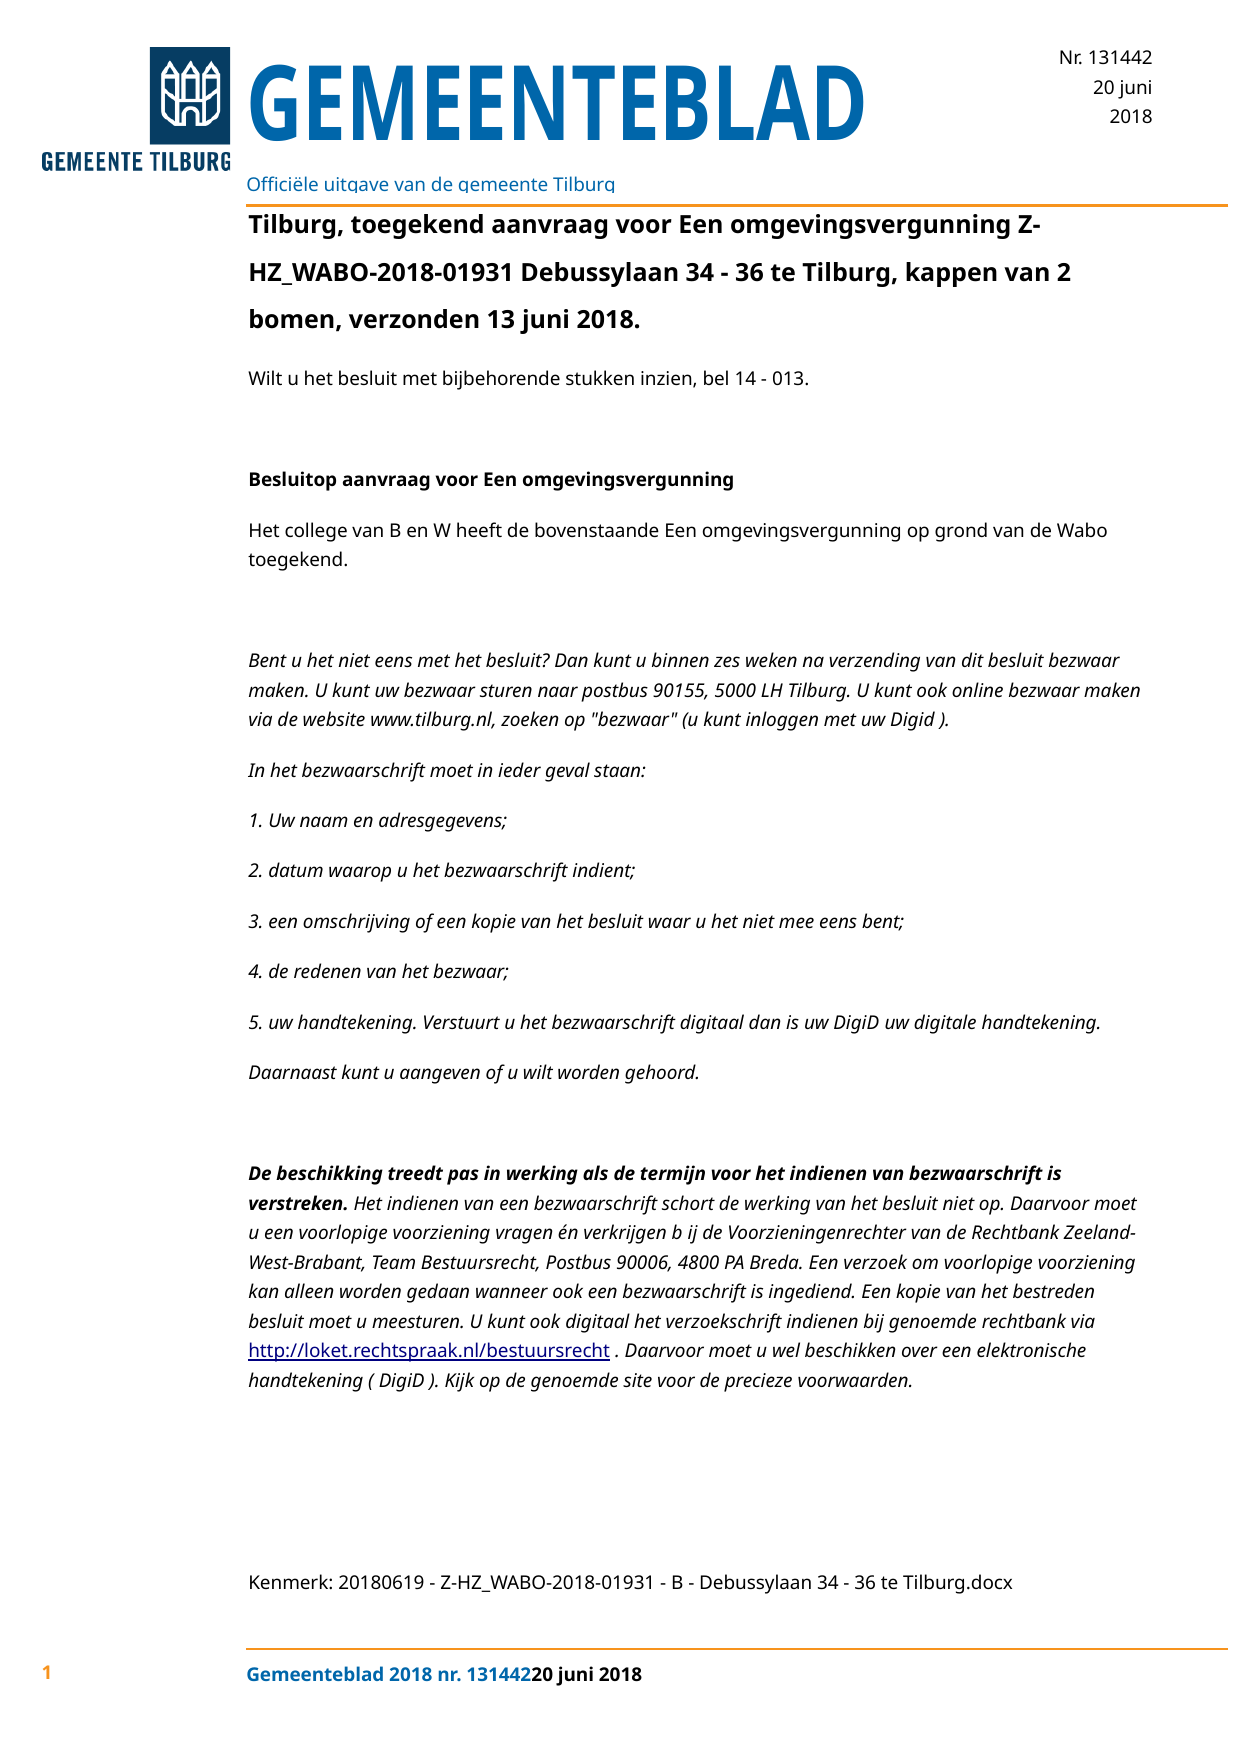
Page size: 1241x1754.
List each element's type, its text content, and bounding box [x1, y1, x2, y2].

text Het college van B en W heeft de bovenstaande Een omgevingsvergunning op grond van de Wabo toegekend. [248, 517, 1152, 572]
text De beschikking treedt pas in werking als de termijn voor het indienen van bezwaarschrift is verstreken. Het indienen van een bezwaarschrift schort de werking van het besluit niet op. Daarvoor moet u een voorlopige voorziening vragen én verkrijgen b ij de Voorzieningenrechter van de Rechtbank Zeeland-West-Brabant, Team Bestuursrecht, Postbus 90006, 4800 PA Breda. Een verzoek om voorlopige voorziening kan alleen worden gedaan wanneer ook een bezwaarschrift is ingediend. Een kopie van het bestreden besluit moet u meesturen. U kunt ook digitaal het verzoekschrift indienen bij genoemde rechtbank via http://loket.rechtspraak.nl/bestuursrecht . Daarvoor moet u wel beschikken over een elektronische handtekening ( DigiD ). Kijk op de genoemde site voor de precieze voorwaarden. [248, 1160, 1152, 1393]
text 1. Uw naam en adresgegevens; [248, 807, 1152, 833]
text 5. uw handtekening. Verstuurt u het bezwaarschrift digitaal dan is uw DigiD uw digitale handtekening. [248, 1009, 1152, 1034]
text 3. een omschrijving of een kopie van het besluit waar u het niet mee eens bent; [248, 908, 1152, 934]
picture [41, 47, 231, 172]
text Daarnaast kunt u aangeven of u wilt worden gehoord. [248, 1059, 1152, 1085]
text In het bezwaarschrift moet in ieder geval staan: [248, 757, 1152, 782]
text Kenmerk: 20180619 - Z-HZ_WABO-2018-01931 - B - Debussylaan 34 - 36 te Tilburg.docx [248, 1569, 1152, 1594]
text Wilt u het besluit met bijbehorende stukken inzien, bel 14 - 013. [248, 366, 1152, 391]
text Besluitop aanvraag voor Een omgevingsvergunning [248, 466, 1152, 492]
text 2. datum waarop u het bezwaarschrift indient; [248, 858, 1152, 883]
text Tilburg, toegekend aanvraag voor Een omgevingsvergunning Z-HZ_WABO-2018-01931 Debussylaan 34 - 36 te Tilburg, kappen van 2 bomen, verzonden 13 juni 2018. [248, 207, 1152, 336]
text 4. de redenen van het bezwaar; [248, 958, 1152, 984]
text Bent u het niet eens met het besluit? Dan kunt u binnen zes weken na verzending van dit besluit bezwaar maken. U kunt uw bezwaar sturen naar postbus 90155, 5000 LH Tilburg. U kunt ook online bezwaar maken via de website www.tilburg.nl, zoeken op "bezwaar" (u kunt inloggen met uw Digid ). [248, 647, 1152, 732]
